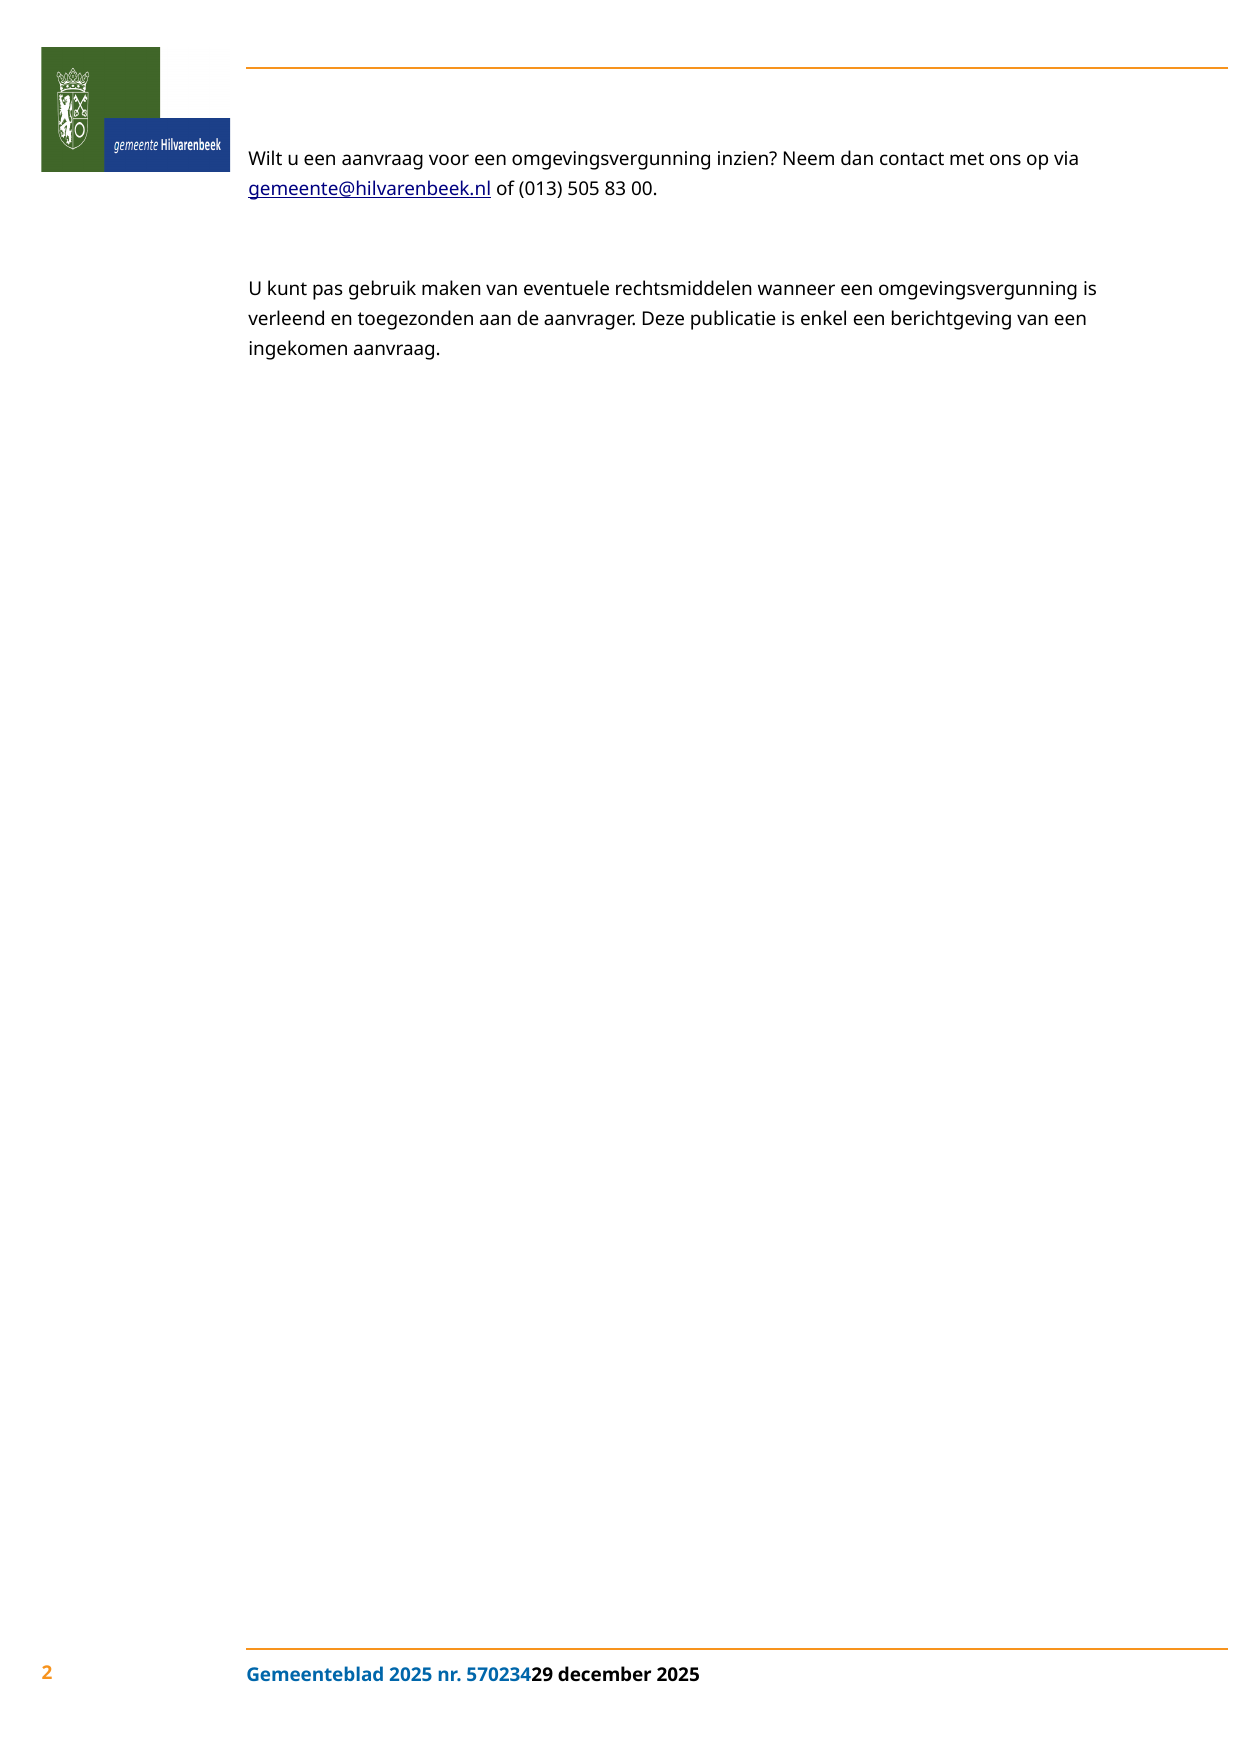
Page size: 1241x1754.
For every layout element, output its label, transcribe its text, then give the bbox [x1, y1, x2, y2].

text U kunt pas gebruik maken van eventuele rechtsmiddelen wanneer een omgevingsvergunning is verleend en toegezonden aan de aanvrager. Deze publicatie is enkel een berichtgeving van een ingekomen aanvraag. [248, 276, 1152, 361]
text Wilt u een aanvraag voor een omgevingsvergunning inzien? Neem dan contact met ons op via gemeente@hilvarenbeek.nl of (013) 505 83 00. [248, 145, 1152, 201]
picture [41, 47, 231, 172]
